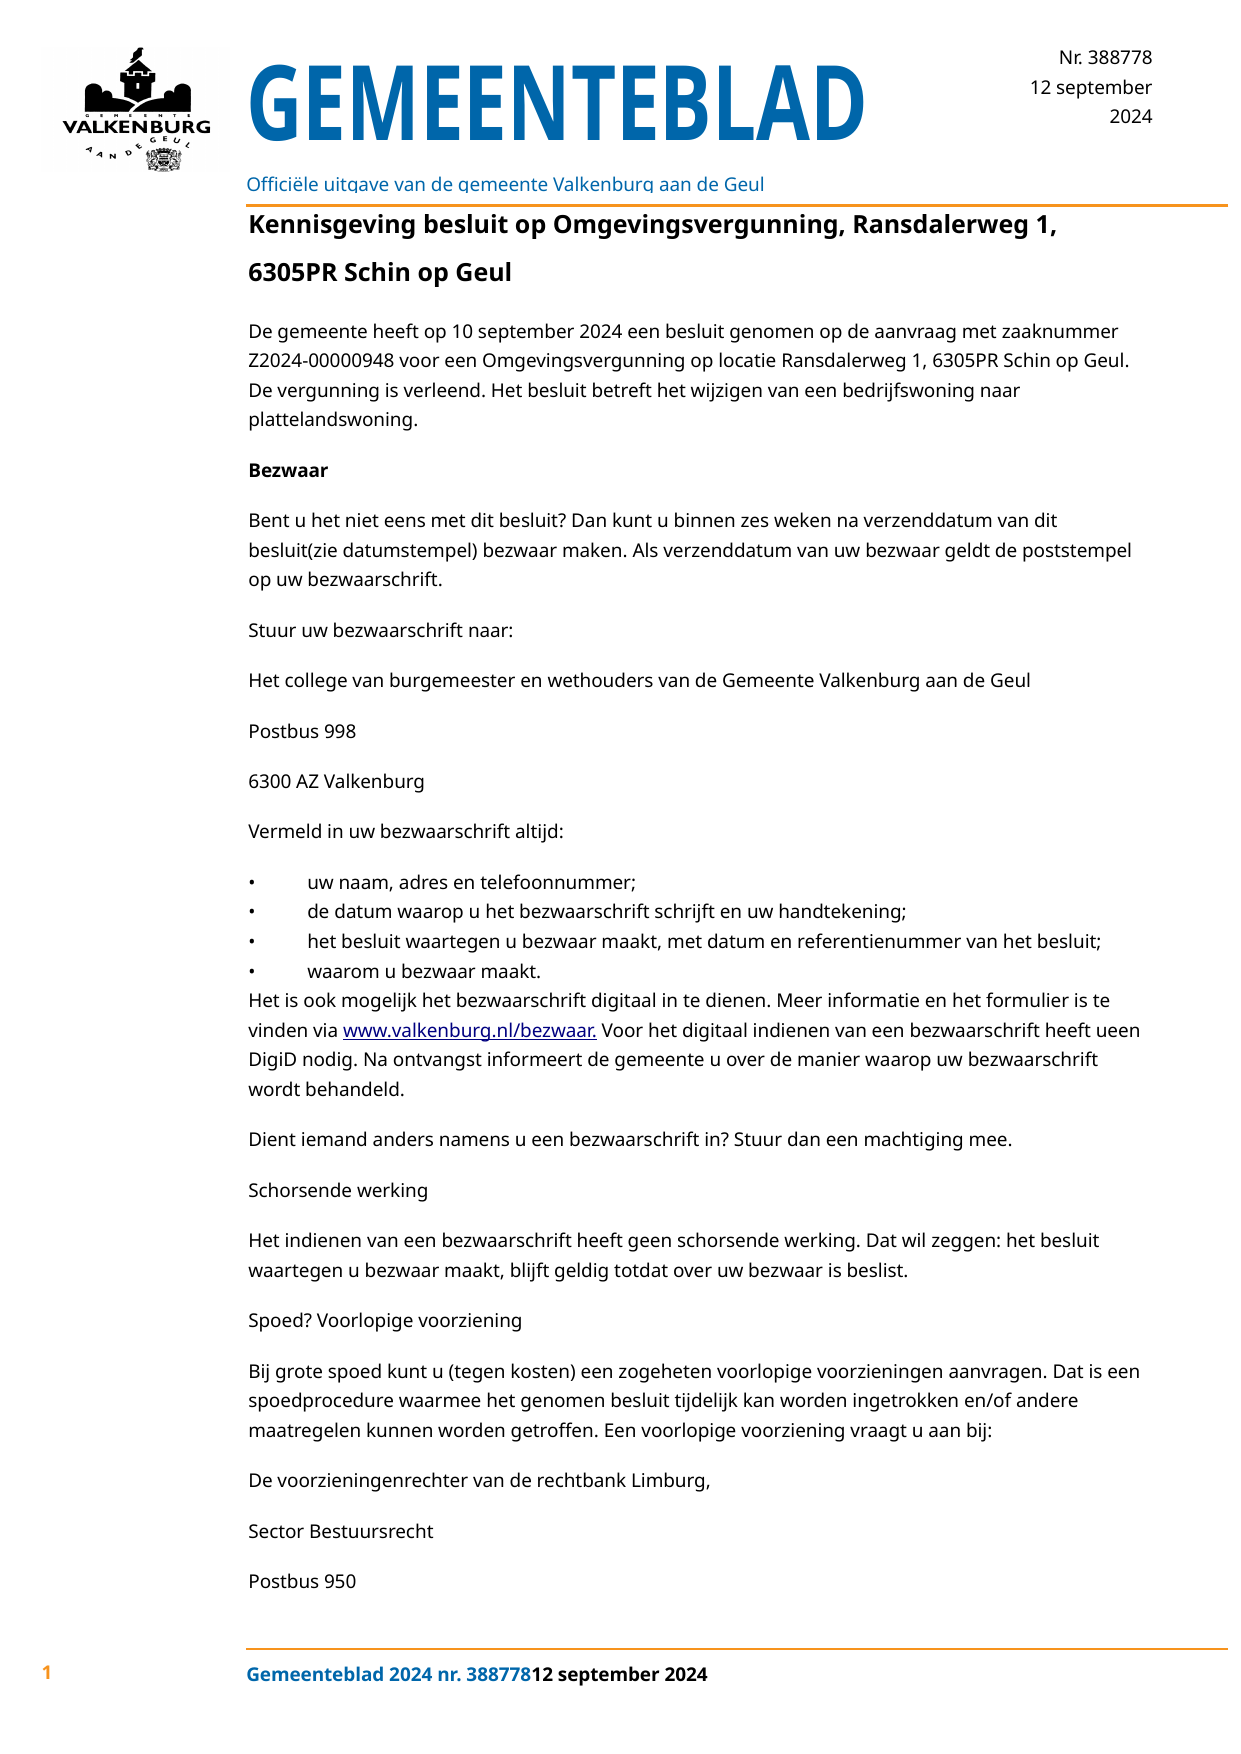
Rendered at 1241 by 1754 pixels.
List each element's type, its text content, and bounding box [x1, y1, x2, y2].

text Het is ook mogelijk het bezwaarschrift digitaal in te dienen. Meer informatie en het formulier is te vinden via www.valkenburg.nl/bezwaar. Voor het digitaal indienen van een bezwaarschrift heeft ueen DigiD nodig. Na ontvangst informeert de gemeente u over de manier waarop uw bezwaarschrift wordt behandeld. [248, 987, 1152, 1102]
text Stuur uw bezwaarschrift naar: [248, 617, 1152, 643]
text Postbus 998 [248, 718, 1152, 744]
text De voorzieningenrechter van de rechtbank Limburg, [248, 1467, 1152, 1493]
text Het college van burgemeester en wethouders van de Gemeente Valkenburg aan de Geul [248, 667, 1152, 693]
list waarom u bezwaar maakt. [248, 958, 1152, 984]
list de datum waarop u het bezwaarschrift schrijft en uw handtekening; [248, 899, 1152, 924]
text Bezwaar [248, 457, 1152, 483]
text De gemeente heeft op 10 september 2024 een besluit genomen op de aanvraag met zaaknummer Z2024-00000948 voor een Omgevingsvergunning op locatie Ransdalerweg 1, 6305PR Schin op Geul. De vergunning is verleend. Het besluit betreft het wijzigen van een bedrijfswoning naar plattelandswoning. [248, 318, 1152, 432]
text Bij grote spoed kunt u (tegen kosten) een zogeheten voorlopige voorzieningen aanvragen. Dat is een spoedprocedure waarmee het genomen besluit tijdelijk kan worden ingetrokken en/of andere maatregelen kunnen worden getroffen. Een voorlopige voorziening vraagt u aan bij: [248, 1358, 1152, 1443]
list uw naam, adres en telefoonnummer; [248, 869, 1152, 895]
text Spoed? Voorlopige voorziening [248, 1307, 1152, 1333]
text Bent u het niet eens met dit besluit? Dan kunt u binnen zes weken na verzenddatum van dit besluit(zie datumstempel) bezwaar maken. Als verzenddatum van uw bezwaar geldt de poststempel op uw bezwaarschrift. [248, 507, 1152, 592]
text Schorsende werking [248, 1177, 1152, 1203]
text Postbus 950 [248, 1568, 1152, 1594]
text 6300 AZ Valkenburg [248, 768, 1152, 794]
text Het indienen van een bezwaarschrift heeft geen schorsende werking. Dat wil zeggen: het besluit waartegen u bezwaar maakt, blijft geldig totdat over uw bezwaar is beslist. [248, 1227, 1152, 1283]
text Vermeld in uw bezwaarschrift altijd: [248, 819, 1152, 844]
list het besluit waartegen u bezwaar maakt, met datum en referentienummer van het besluit; [248, 928, 1152, 954]
text Dient iemand anders namens u een bezwaarschrift in? Stuur dan een machtiging mee. [248, 1127, 1152, 1152]
picture [41, 47, 231, 172]
text Kennisgeving besluit op Omgevingsvergunning, Ransdalerweg 1, 6305PR Schin op Geul [248, 207, 1152, 288]
text Sector Bestuursrecht [248, 1518, 1152, 1544]
